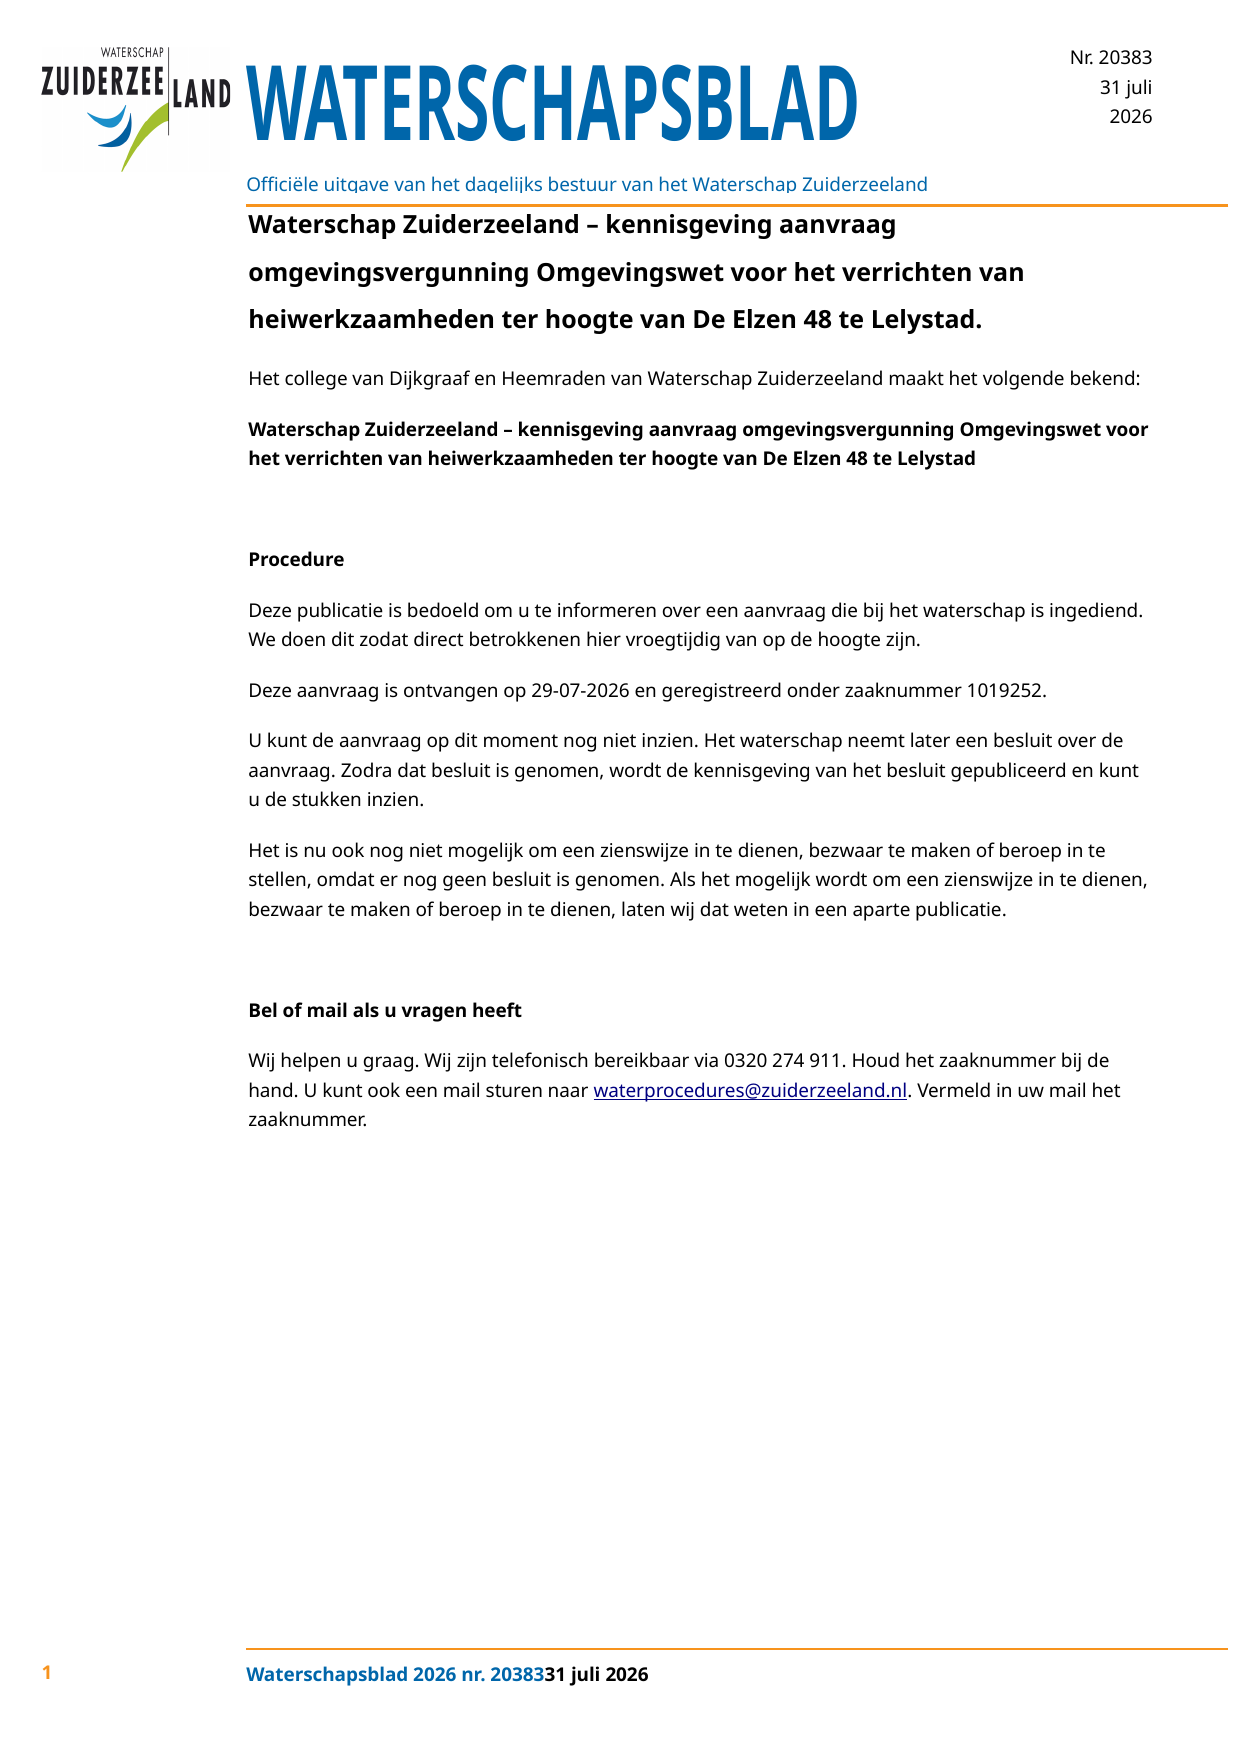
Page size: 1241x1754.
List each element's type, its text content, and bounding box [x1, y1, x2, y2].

text Het is nu ook nog niet mogelijk om een zienswijze in te dienen, bezwaar te maken of beroep in te stellen, omdat er nog geen besluit is genomen. Als het mogelijk wordt om een zienswijze in te dienen, bezwaar te maken of beroep in te dienen, laten wij dat weten in een aparte publicatie. [248, 837, 1152, 922]
picture [41, 47, 231, 172]
text Waterschap Zuiderzeeland – kennisgeving aanvraag omgevingsvergunning Omgevingswet voor het verrichten van heiwerkzaamheden ter hoogte van De Elzen 48 te Lelystad [248, 416, 1152, 471]
text Deze aanvraag is ontvangen op 29-07-2026 en geregistreerd onder zaaknummer 1019252. [248, 677, 1152, 702]
text Deze publicatie is bedoeld om u te informeren over een aanvraag die bij het waterschap is ingediend. We doen dit zodat direct betrokkenen hier vroegtijdig van op de hoogte zijn. [248, 597, 1152, 652]
text Wij helpen u graag. Wij zijn telefonisch bereikbaar via 0320 274 911. Houd het zaaknummer bij de hand. U kunt ook een mail sturen naar waterprocedures@zuiderzeeland.nl. Vermeld in uw mail het zaaknummer. [248, 1047, 1152, 1132]
text Waterschap Zuiderzeeland – kennisgeving aanvraag omgevingsvergunning Omgevingswet voor het verrichten van heiwerkzaamheden ter hoogte van De Elzen 48 te Lelystad. [248, 207, 1152, 336]
text Bel of mail als u vragen heeft [248, 997, 1152, 1022]
text U kunt de aanvraag op dit moment nog niet inzien. Het waterschap neemt later een besluit over de aanvraag. Zodra dat besluit is genomen, wordt de kennisgeving van het besluit gepubliceerd en kunt u de stukken inzien. [248, 727, 1152, 812]
text Het college van Dijkgraaf en Heemraden van Waterschap Zuiderzeeland maakt het volgende bekend: [248, 366, 1152, 391]
text Procedure [248, 546, 1152, 572]
